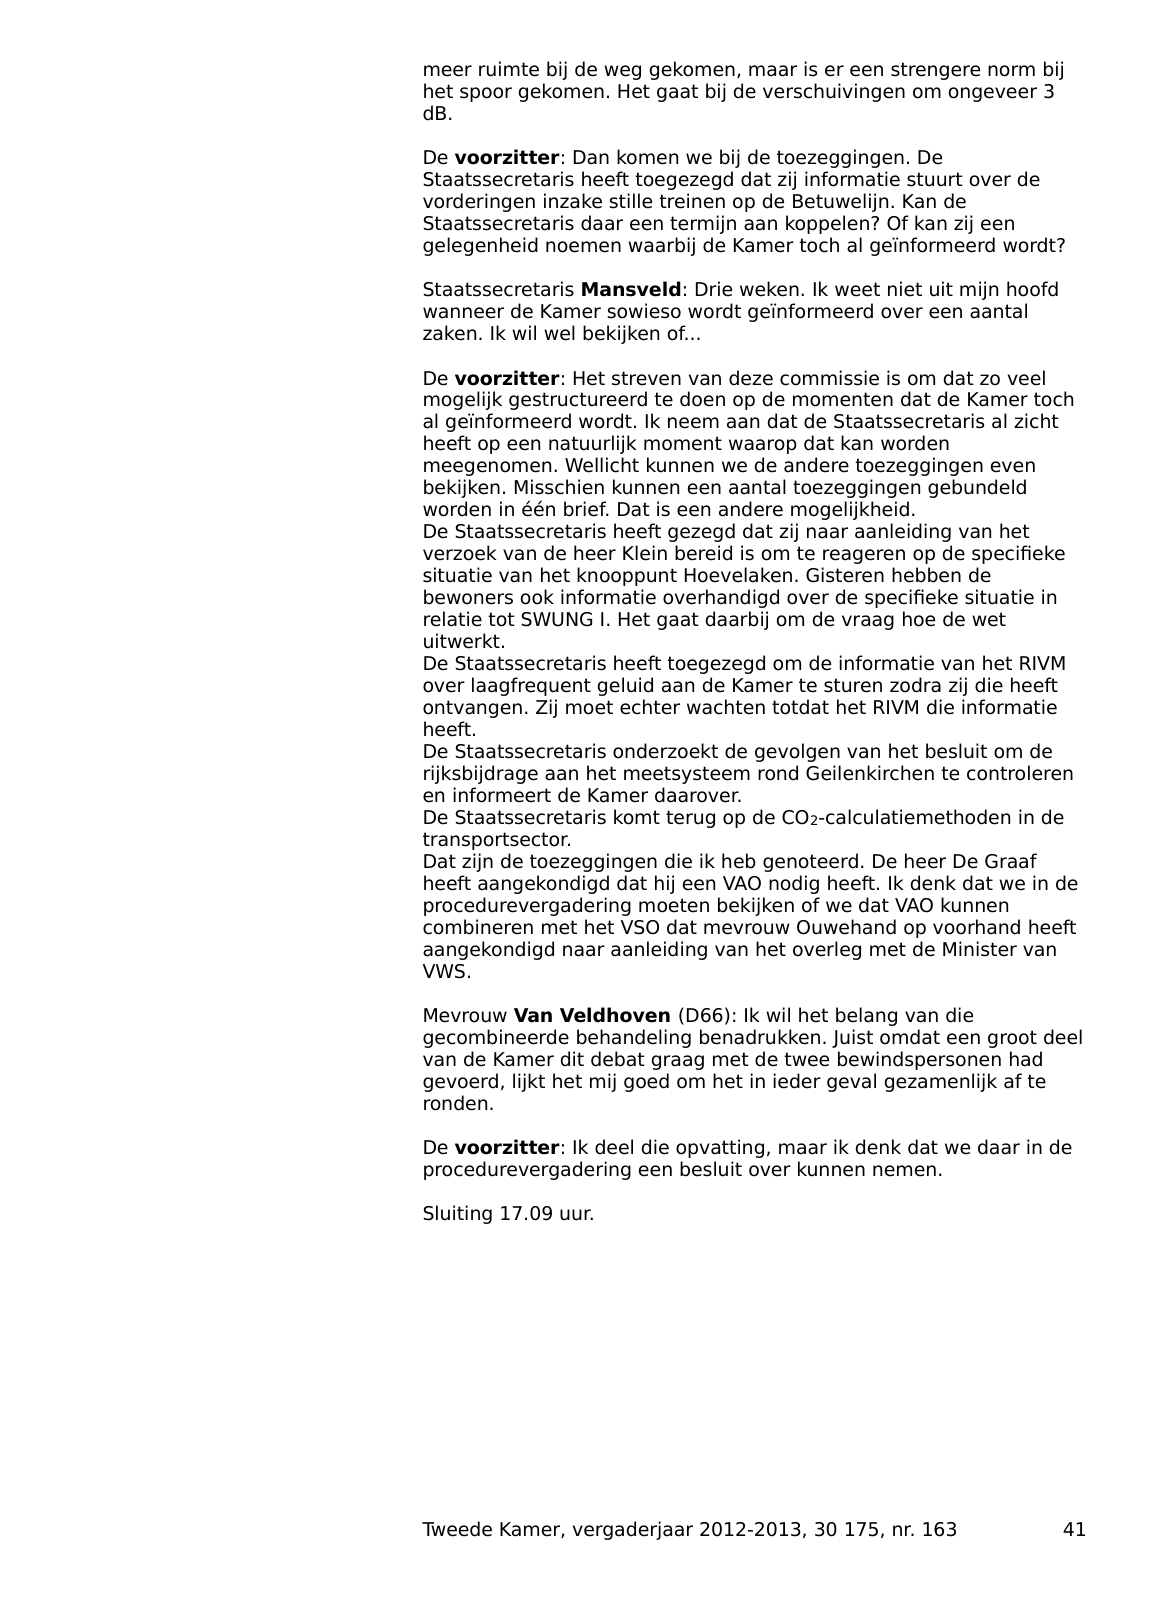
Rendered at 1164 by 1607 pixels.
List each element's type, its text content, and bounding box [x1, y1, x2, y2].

text De voorzitter: Het streven van deze commissie is om dat zo veel mogelijk gestructureerd te doen op de momenten dat de Kamer toch al geïnformeerd wordt. Ik neem aan dat de Staatssecretaris al zicht heeft op een natuurlijk moment waarop dat kan worden meegenomen. Wellicht kunnen we de andere toezeggingen even bekijken. Misschien kunnen een aantal toezeggingen gebundeld worden in één brief. Dat is een andere mogelijkheid. [422, 367, 1087, 521]
text Mevrouw Van Veldhoven (D66): Ik wil het belang van die gecombineerde behandeling benadrukken. Juist omdat een groot deel van de Kamer dit debat graag met de twee bewindspersonen had gevoerd, lijkt het mij goed om het in ieder geval gezamenlijk af te ronden. [422, 1005, 1087, 1115]
text De Staatssecretaris komt terug op de CO2-calculatiemethoden in de transportsector. [422, 807, 1087, 851]
text De voorzitter: Ik deel die opvatting, maar ik denk dat we daar in de procedurevergadering een besluit over kunnen nemen. [422, 1137, 1087, 1181]
text De Staatssecretaris onderzoekt de gevolgen van het besluit om de rijksbijdrage aan het meetsysteem rond Geilenkirchen te controleren en informeert de Kamer daarover. [422, 741, 1087, 807]
text Staatssecretaris Mansveld: Drie weken. Ik weet niet uit mijn hoofd wanneer de Kamer sowieso wordt geïnformeerd over een aantal zaken. Ik wil wel bekijken of... [422, 279, 1087, 345]
text De Staatssecretaris heeft toegezegd om de informatie van het RIVM over laagfrequent geluid aan de Kamer te sturen zodra zij die heeft ontvangen. Zij moet echter wachten totdat het RIVM die informatie heeft. [422, 653, 1087, 741]
text Sluiting 17.09 uur. [422, 1203, 1087, 1225]
text meer ruimte bij de weg gekomen, maar is er een strengere norm bij het spoor gekomen. Het gaat bij de verschuivingen om ongeveer 3 dB. [422, 59, 1087, 125]
text Dat zijn de toezeggingen die ik heb genoteerd. De heer De Graaf heeft aangekondigd dat hij een VAO nodig heeft. Ik denk dat we in de procedurevergadering moeten bekijken of we dat VAO kunnen combineren met het VSO dat mevrouw Ouwehand op voorhand heeft aangekondigd naar aanleiding van het overleg met de Minister van VWS. [422, 851, 1087, 983]
text De Staatssecretaris heeft gezegd dat zij naar aanleiding van het verzoek van de heer Klein bereid is om te reageren op de specifieke situatie van het knooppunt Hoevelaken. Gisteren hebben de bewoners ook informatie overhandigd over de specifieke situatie in relatie tot SWUNG I. Het gaat daarbij om de vraag hoe de wet uitwerkt. [422, 521, 1087, 653]
text De voorzitter: Dan komen we bij de toezeggingen. De Staatssecretaris heeft toegezegd dat zij informatie stuurt over de vorderingen inzake stille treinen op de Betuwelijn. Kan de Staatssecretaris daar een termijn aan koppelen? Of kan zij een gelegenheid noemen waarbij de Kamer toch al geïnformeerd wordt? [422, 147, 1087, 257]
